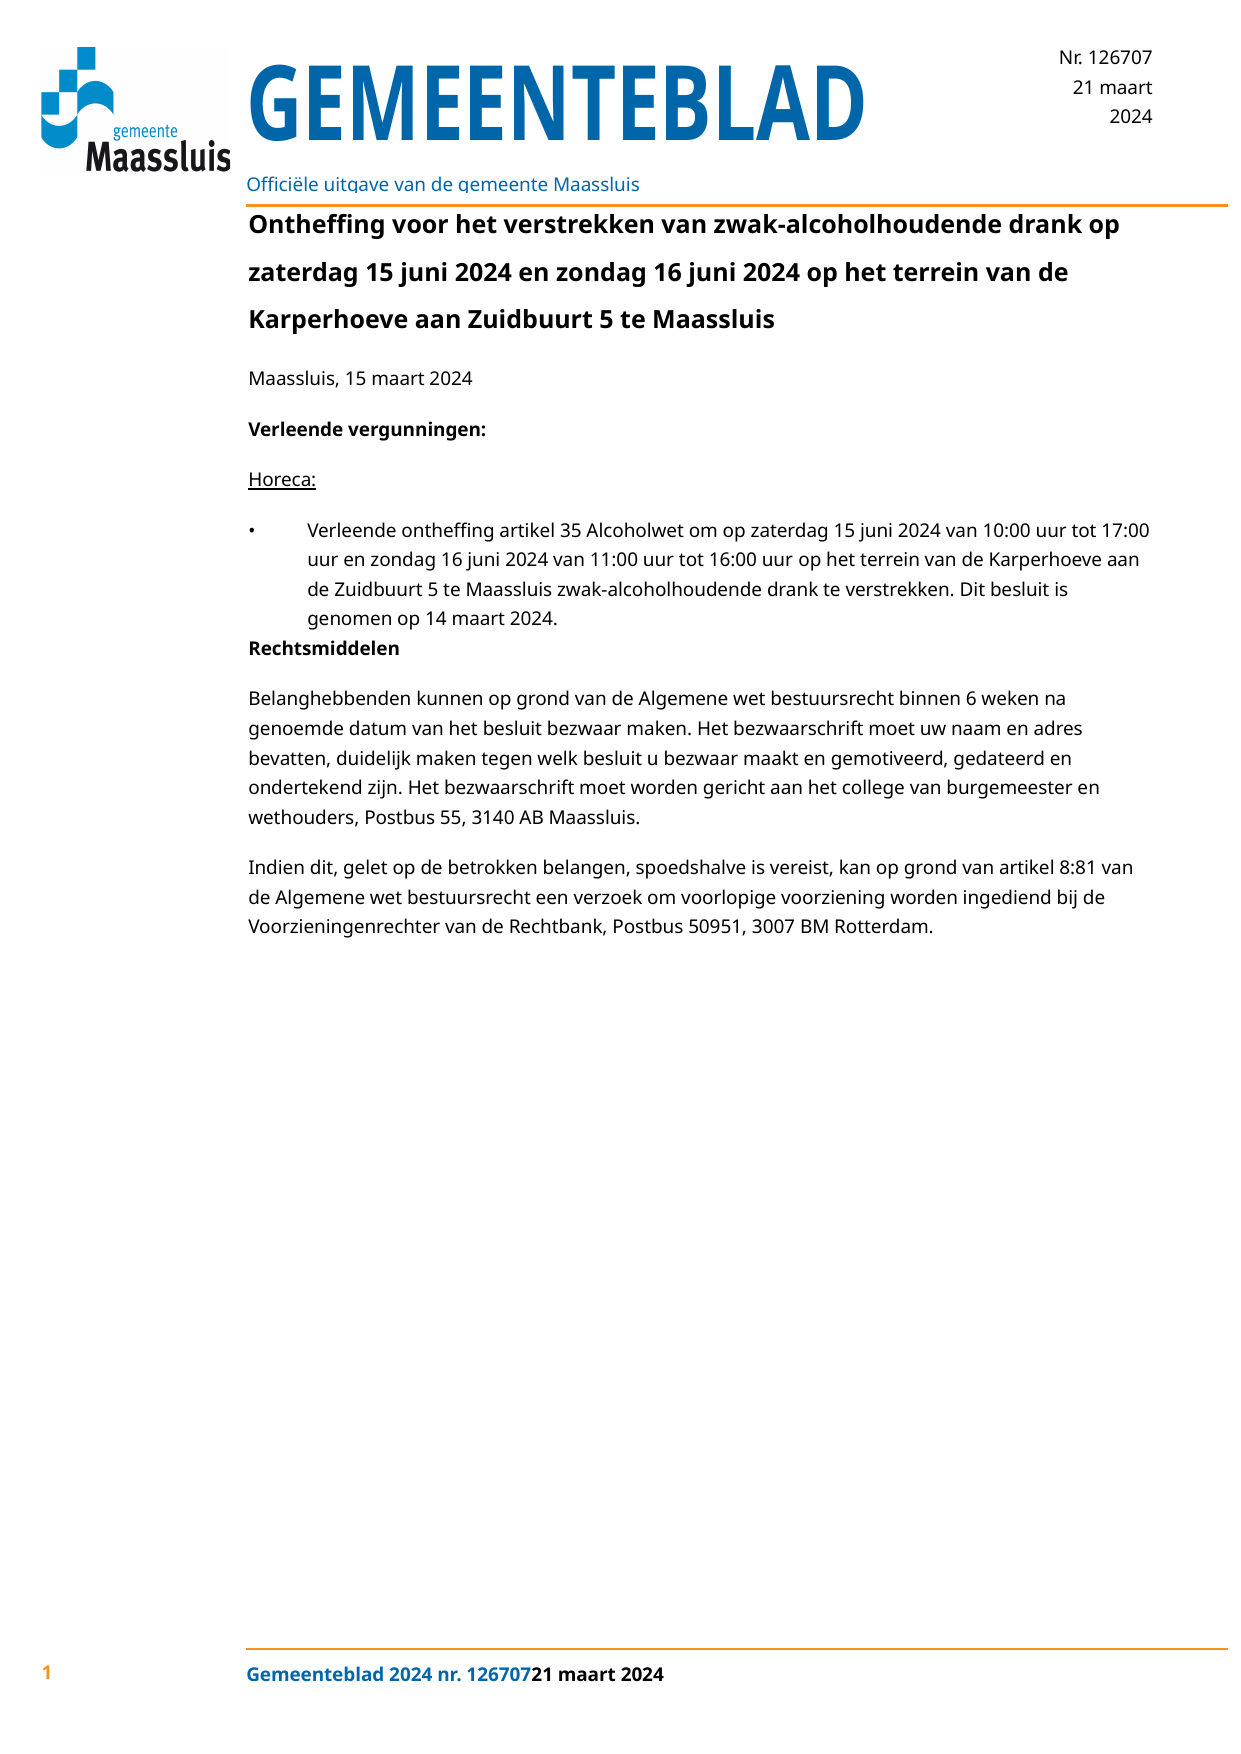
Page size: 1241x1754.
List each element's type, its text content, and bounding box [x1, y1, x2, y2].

text Horeca: [248, 466, 1152, 492]
text Verleende vergunningen: [248, 416, 1152, 442]
text Ontheffing voor het verstrekken van zwak-alcoholhoudende drank op zaterdag 15 juni 2024 en zondag 16 juni 2024 op het terrein van de Karperhoeve aan Zuidbuurt 5 te Maassluis [248, 207, 1152, 336]
text Indien dit, gelet op de betrokken belangen, spoedshalve is vereist, kan op grond van artikel 8:81 van de Algemene wet bestuursrecht een verzoek om voorlopige voorziening worden ingediend bij de Voorzieningenrechter van de Rechtbank, Postbus 50951, 3007 BM Rotterdam. [248, 854, 1152, 939]
text Maassluis, 15 maart 2024 [248, 366, 1152, 391]
picture [41, 47, 231, 172]
picture [41, 47, 77, 92]
text Rechtsmiddelen [248, 635, 1152, 661]
text Belanghebbenden kunnen op grond van de Algemene wet bestuursrecht binnen 6 weken na genoemde datum van het besluit bezwaar maken. Het bezwaarschrift moet uw naam en adres bevatten, duidelijk maken tegen welk besluit u bezwaar maakt en gemotiveerd, gedateerd en ondertekend zijn. Het bezwaarschrift moet worden gericht aan het college van burgemeester en wethouders, Postbus 55, 3140 AB Maassluis. [248, 686, 1152, 829]
list Verleende ontheffing artikel 35 Alcoholwet om op zaterdag 15 juni 2024 van 10:00 uur tot 17:00 uur en zondag 16 juni 2024 van 11:00 uur tot 16:00 uur op het terrein van de Karperhoeve aan de Zuidbuurt 5 te Maassluis zwak-alcoholhoudende drank te verstrekken. Dit besluit is genomen op 14 maart 2024. [248, 517, 1152, 631]
